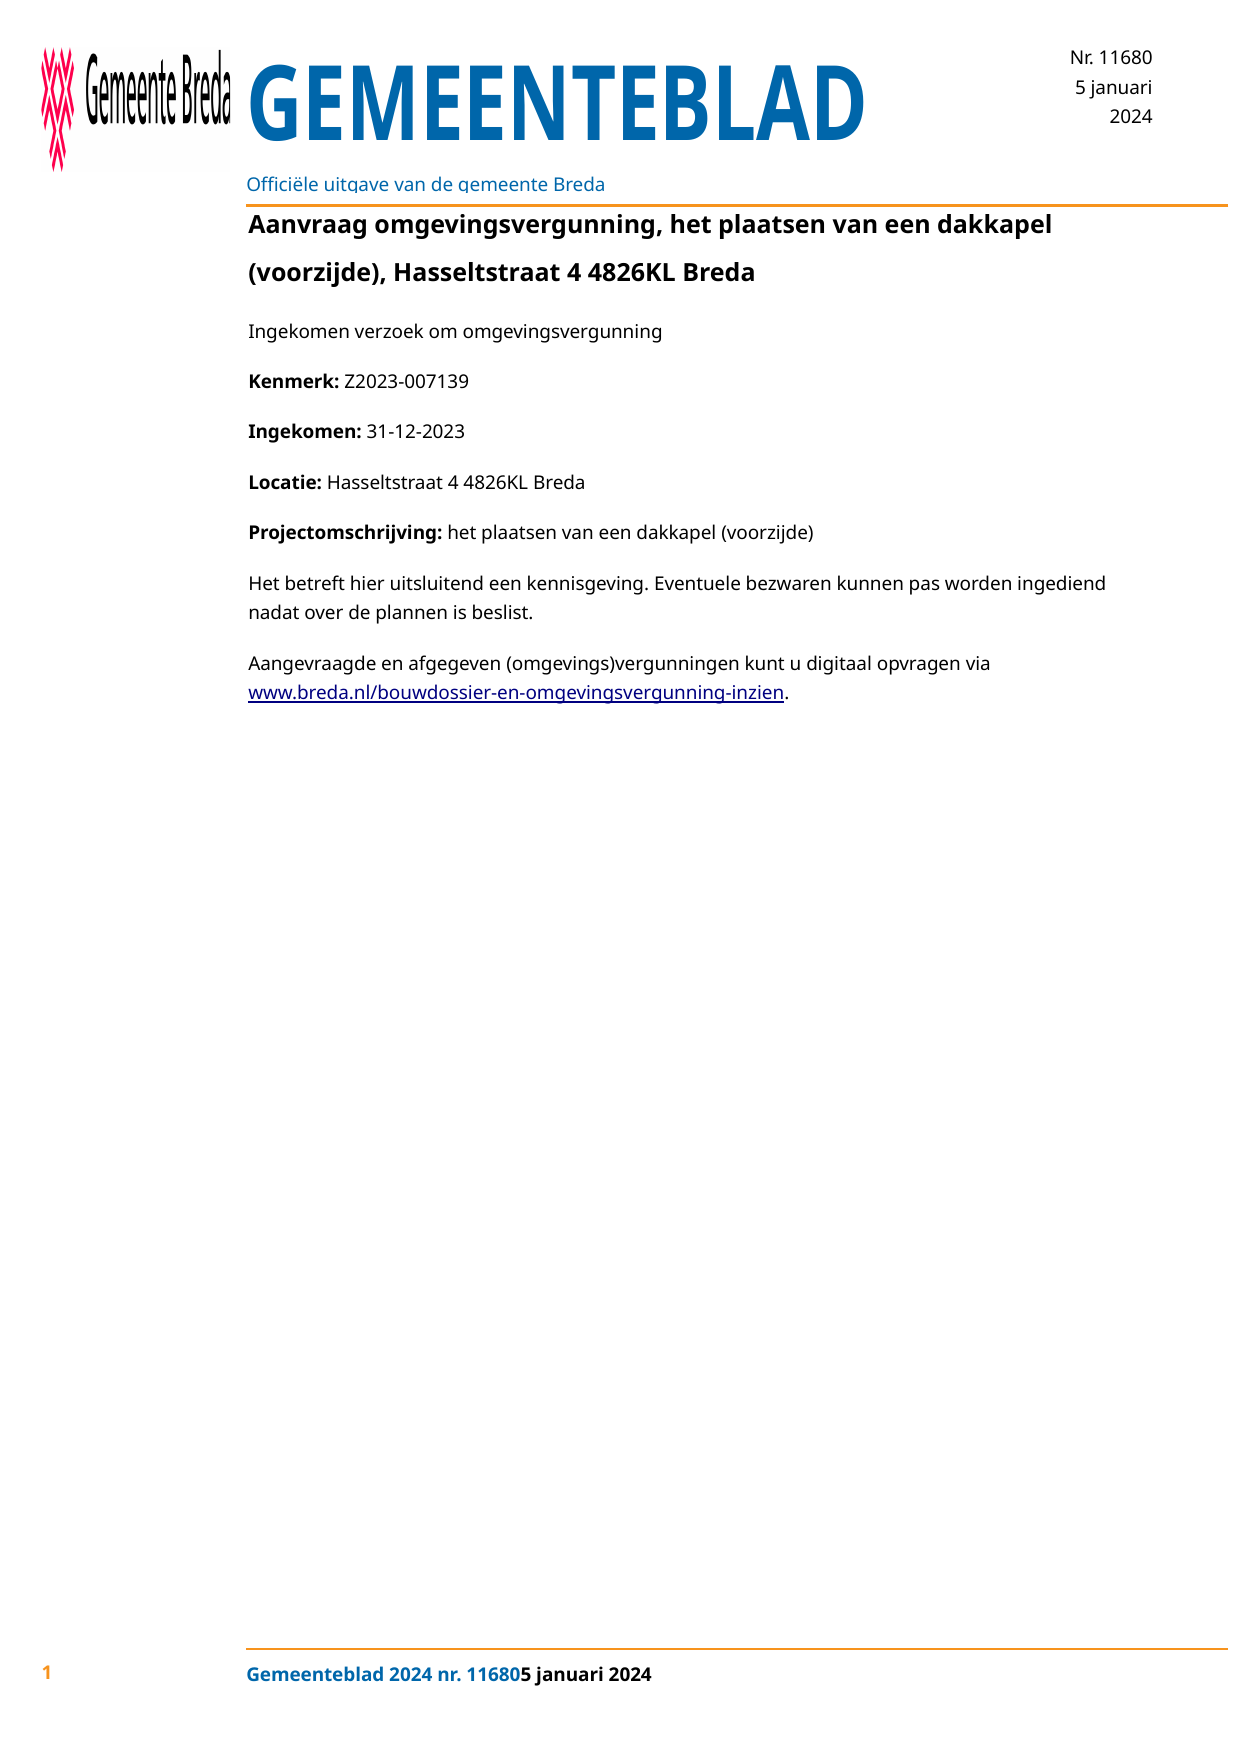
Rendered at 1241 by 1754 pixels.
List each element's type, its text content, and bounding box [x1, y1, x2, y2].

text Projectomschrijving: het plaatsen van een dakkapel (voorzijde) [248, 519, 1152, 545]
text Het betreft hier uitsluitend een kennisgeving. Eventuele bezwaren kunnen pas worden ingediend nadat over de plannen is beslist. [248, 570, 1152, 625]
text Ingekomen verzoek om omgevingsvergunning [248, 318, 1152, 344]
text Aangevraagde en afgegeven (omgevings)vergunningen kunt u digitaal opvragen via www.breda.nl/bouwdossier-en-omgevingsvergunning-inzien. [248, 650, 1152, 705]
picture [41, 47, 231, 172]
text Locatie: Hasseltstraat 4 4826KL Breda [248, 469, 1152, 495]
text Kenmerk: Z2023-007139 [248, 368, 1152, 394]
text Aanvraag omgevingsvergunning, het plaatsen van een dakkapel (voorzijde), Hasseltstraat 4 4826KL Breda [248, 207, 1152, 288]
text Ingekomen: 31-12-2023 [248, 419, 1152, 444]
